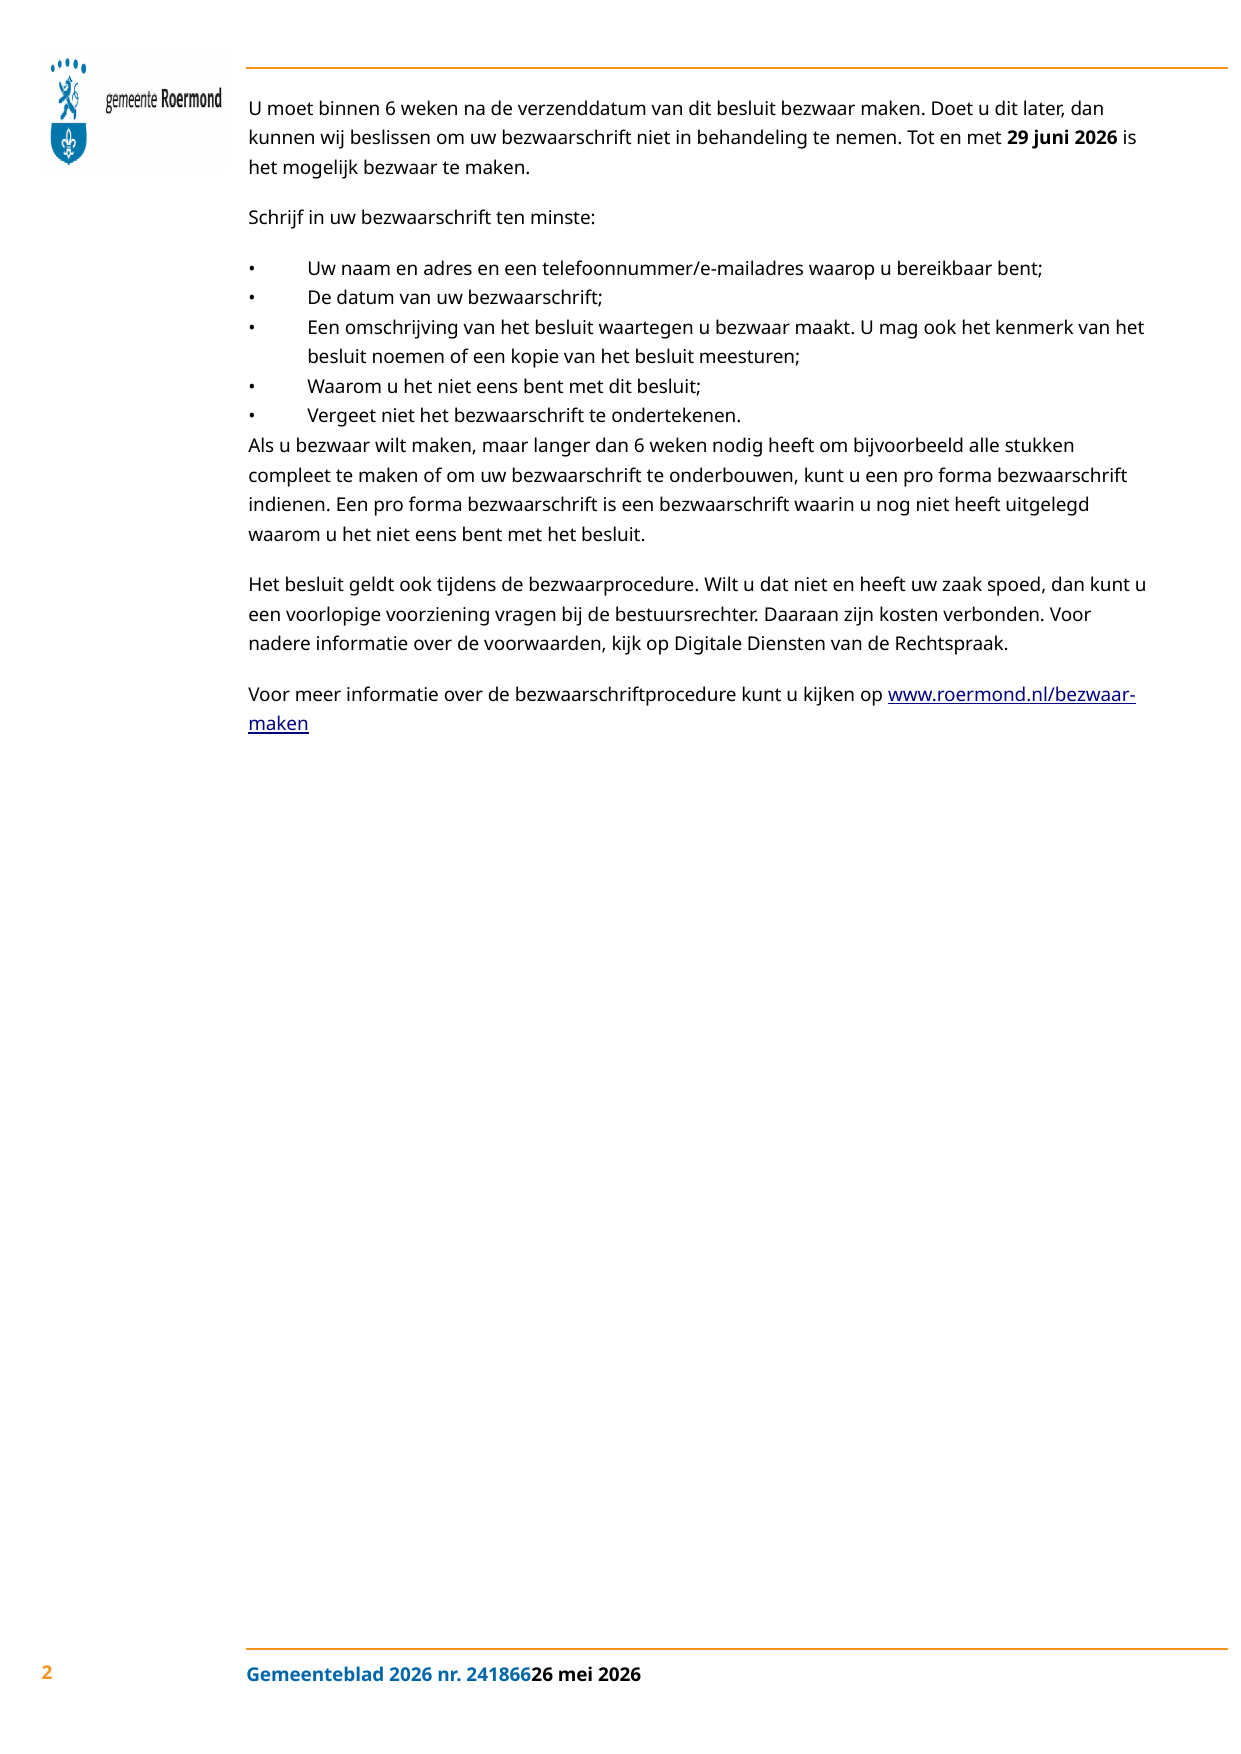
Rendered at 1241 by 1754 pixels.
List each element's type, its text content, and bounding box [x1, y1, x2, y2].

list De datum van uw bezwaarschrift; [248, 284, 1152, 310]
list Waarom u het niet eens bent met dit besluit; [248, 373, 1152, 399]
text Schrijf in uw bezwaarschrift ten minste: [248, 204, 1152, 230]
text U moet binnen 6 weken na de verzenddatum van dit besluit bezwaar maken. Doet u dit later, dan kunnen wij beslissen om uw bezwaarschrift niet in behandeling te nemen. Tot en met 29 juni 2026 is het mogelijk bezwaar te maken. [248, 95, 1152, 180]
text Als u bezwaar wilt maken, maar langer dan 6 weken nodig heeft om bijvoorbeeld alle stukken compleet te maken of om uw bezwaarschrift te onderbouwen, kunt u een pro forma bezwaarschrift indienen. Een pro forma bezwaarschrift is een bezwaarschrift waarin u nog niet heeft uitgelegd waarom u het niet eens bent met het besluit. [248, 432, 1152, 547]
list Vergeet niet het bezwaarschrift te ondertekenen. [248, 403, 1152, 428]
list Een omschrijving van het besluit waartegen u bezwaar maakt. U mag ook het kenmerk van het besluit noemen of een kopie van het besluit meesturen; [248, 314, 1152, 369]
text Voor meer informatie over de bezwaarschriftprocedure kunt u kijken op www.roermond.nl/bezwaar-maken [248, 681, 1152, 736]
list Uw naam en adres en een telefoonnummer/e-mailadres waarop u bereikbaar bent; [248, 255, 1152, 281]
picture [41, 47, 231, 172]
text Het besluit geldt ook tijdens de bezwaarprocedure. Wilt u dat niet en heeft uw zaak spoed, dan kunt u een voorlopige voorziening vragen bij de bestuursrechter. Daaraan zijn kosten verbonden. Voor nadere informatie over de voorwaarden, kijk op Digitale Diensten van de Rechtspraak. [248, 571, 1152, 656]
